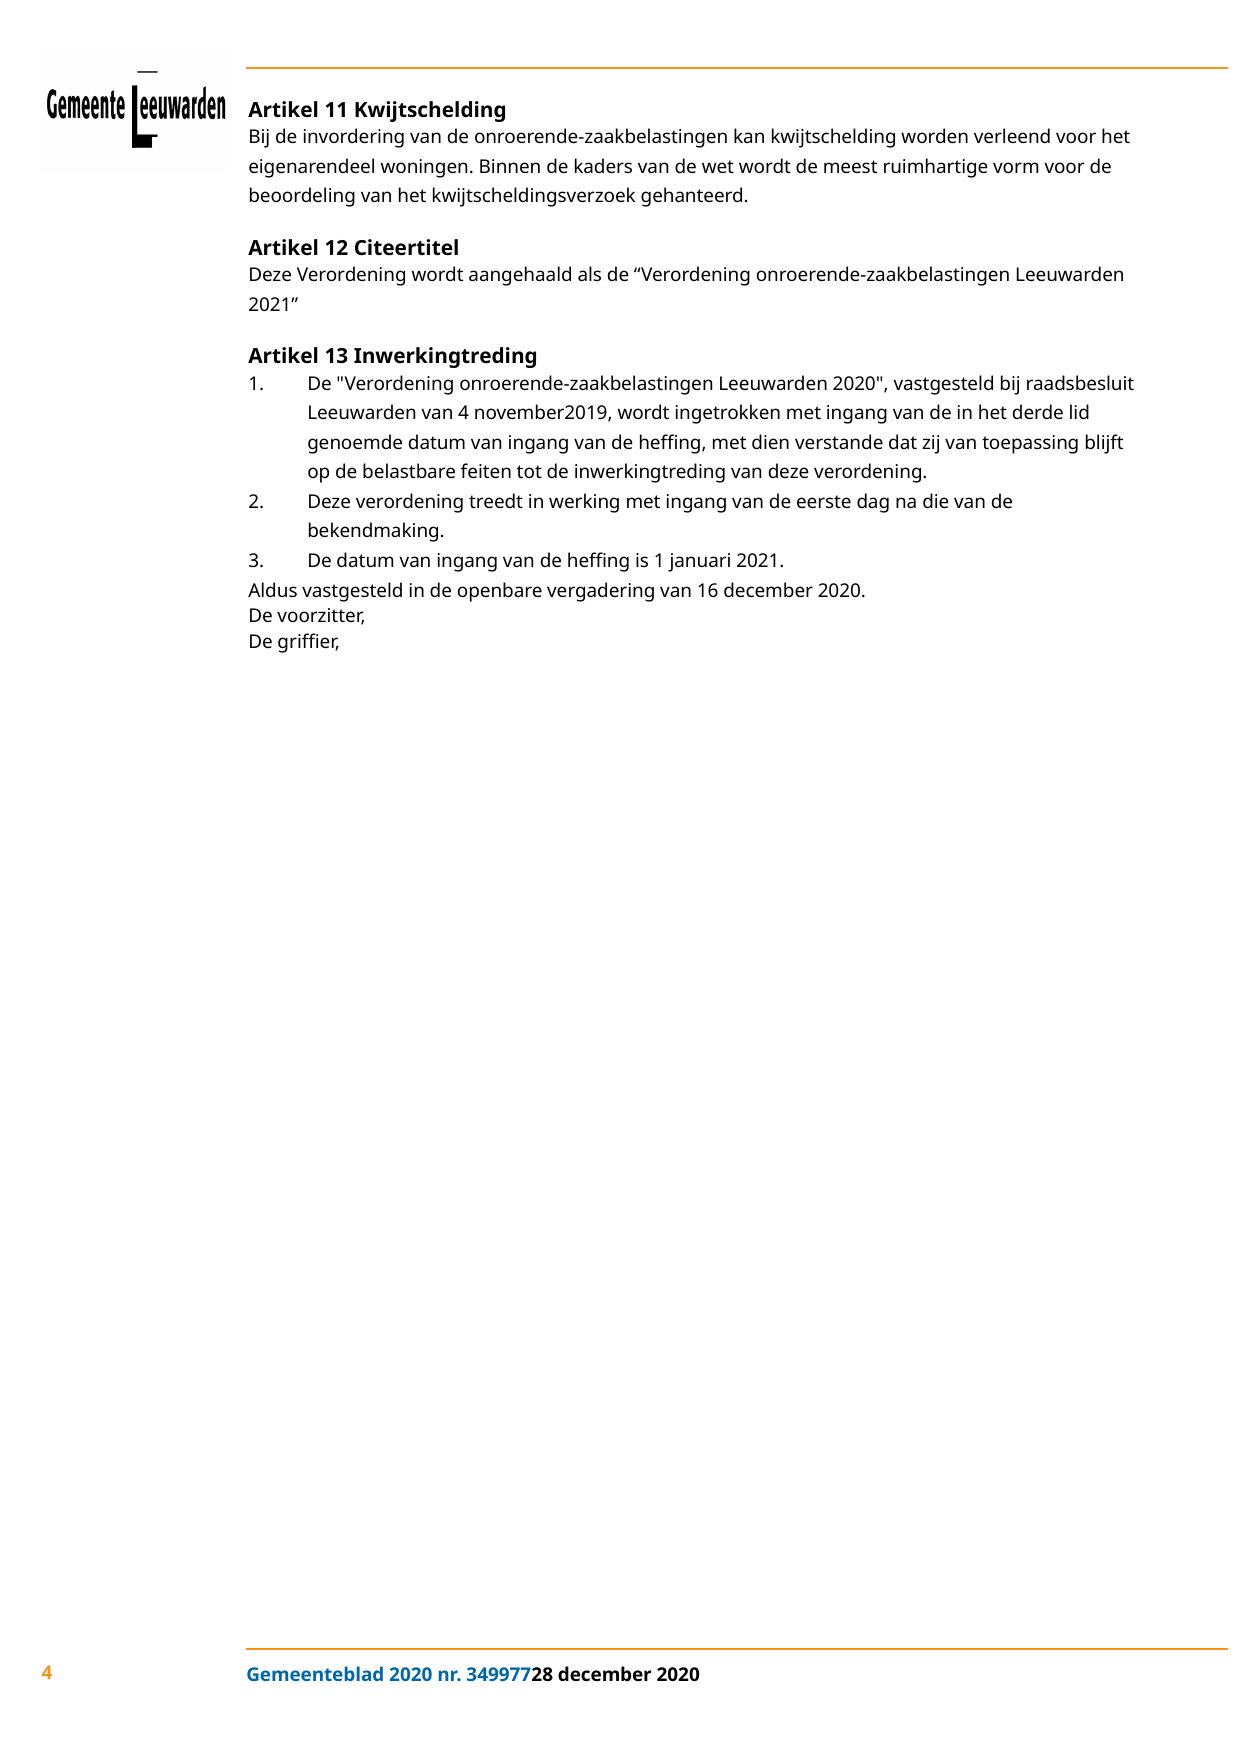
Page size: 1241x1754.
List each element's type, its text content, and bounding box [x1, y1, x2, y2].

text Artikel 11 Kwijtschelding [248, 95, 1152, 123]
list Deze verordening treedt in werking met ingang van de eerste dag na die van de bekendmaking. [248, 488, 1152, 543]
text Artikel 13 Inwerkingtreding [248, 341, 1152, 370]
text Deze Verordening wordt aangehaald als de “Verordening onroerende-zaakbelastingen Leeuwarden 2021” [248, 261, 1152, 317]
picture [41, 47, 231, 172]
text Aldus vastgesteld in de openbare vergadering van 16 december 2020. [248, 577, 1152, 602]
text De griffier, [248, 628, 1152, 654]
text De voorzitter, [248, 602, 1152, 628]
list De "Verordening onroerende-zaakbelastingen Leeuwarden 2020", vastgesteld bij raadsbesluit Leeuwarden van 4 november2019, wordt ingetrokken met ingang van de in het derde lid genoemde datum van ingang van de heffing, met dien verstande dat zij van toepassing blijft op de belastbare feiten tot de inwerkingtreding van deze verordening. [248, 370, 1152, 484]
text Bij de invordering van de onroerende-zaakbelastingen kan kwijtschelding worden verleend voor het eigenarendeel woningen. Binnen de kaders van de wet wordt de meest ruimhartige vorm voor de beoordeling van het kwijtscheldingsverzoek gehanteerd. [248, 123, 1152, 208]
list De datum van ingang van de heffing is 1 januari 2021. [248, 547, 1152, 573]
text Artikel 12 Citeertitel [248, 233, 1152, 261]
